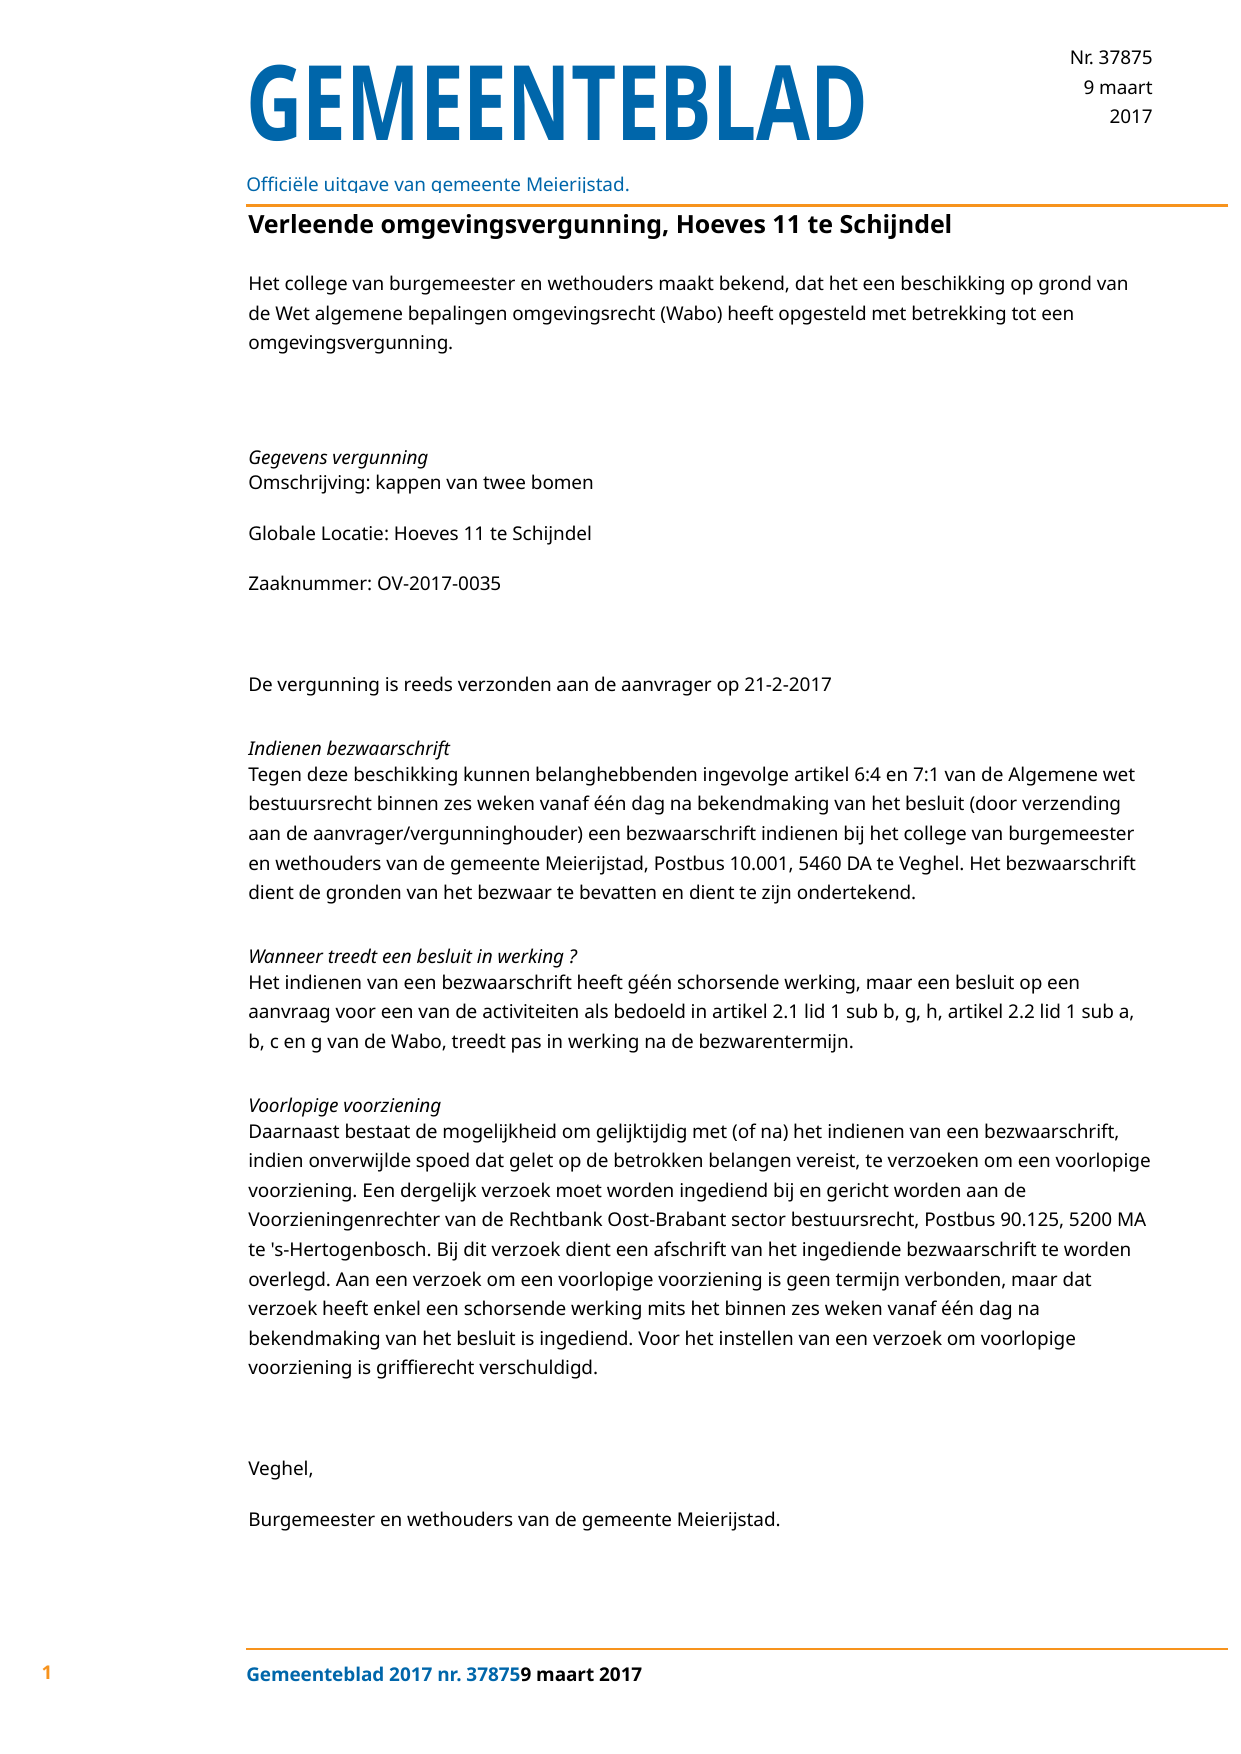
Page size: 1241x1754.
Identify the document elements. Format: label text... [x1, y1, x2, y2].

text Gegevens vergunning [248, 444, 1152, 469]
text Indienen bezwaarschrift [248, 735, 1152, 761]
text Zaaknummer: OV-2017-0035 [248, 570, 1152, 596]
text Tegen deze beschikking kunnen belanghebbenden ingevolge artikel 6:4 en 7:1 van de Algemene wet bestuursrecht binnen zes weken vanaf één dag na bekendmaking van het besluit (door verzending aan de aanvrager/vergunninghouder) een bezwaarschrift indienen bij het college van burgemeester en wethouders van de gemeente Meierijstad, Postbus 10.001, 5460 DA te Veghel. Het bezwaarschrift dient de gronden van het bezwaar te bevatten en dient te zijn ondertekend. [248, 761, 1152, 905]
picture [41, 47, 231, 172]
text Burgemeester en wethouders van de gemeente Meierijstad. [248, 1506, 1152, 1531]
text Globale Locatie: Hoeves 11 te Schijndel [248, 520, 1152, 546]
text Verleende omgevingsvergunning, Hoeves 11 te Schijndel [248, 207, 1152, 241]
text Wanneer treedt een besluit in werking ? [248, 943, 1152, 969]
text Voorlopige voorziening [248, 1092, 1152, 1118]
text De vergunning is reeds verzonden aan de aanvrager op 21-2-2017 [248, 671, 1152, 697]
text Veghel, [248, 1455, 1152, 1481]
text Omschrijving: kappen van twee bomen [248, 469, 1152, 495]
text Het college van burgemeester en wethouders maakt bekend, dat het een beschikking op grond van de Wet algemene bepalingen omgevingsrecht (Wabo) heeft opgesteld met betrekking tot een omgevingsvergunning. [248, 270, 1152, 355]
text Daarnaast bestaat de mogelijkheid om gelijktijdig met (of na) het indienen van een bezwaarschrift, indien onverwijlde spoed dat gelet op de betrokken belangen vereist, te verzoeken om een voorlopige voorziening. Een dergelijk verzoek moet worden ingediend bij en gericht worden aan de Voorzieningenrechter van de Rechtbank Oost-Brabant sector bestuursrecht, Postbus 90.125, 5200 MA te 's-Hertogenbosch. Bij dit verzoek dient een afschrift van het ingediende bezwaarschrift te worden overlegd. Aan een verzoek om een voorlopige voorziening is geen termijn verbonden, maar dat verzoek heeft enkel een schorsende werking mits het binnen zes weken vanaf één dag na bekendmaking van het besluit is ingediend. Voor het instellen van een verzoek om voorlopige voorziening is griffierecht verschuldigd. [248, 1118, 1152, 1380]
text Het indienen van een bezwaarschrift heeft géén schorsende werking, maar een besluit op een aanvraag voor een van de activiteiten als bedoeld in artikel 2.1 lid 1 sub b, g, h, artikel 2.2 lid 1 sub a, b, c en g van de Wabo, treedt pas in werking na de bezwarentermijn. [248, 969, 1152, 1054]
